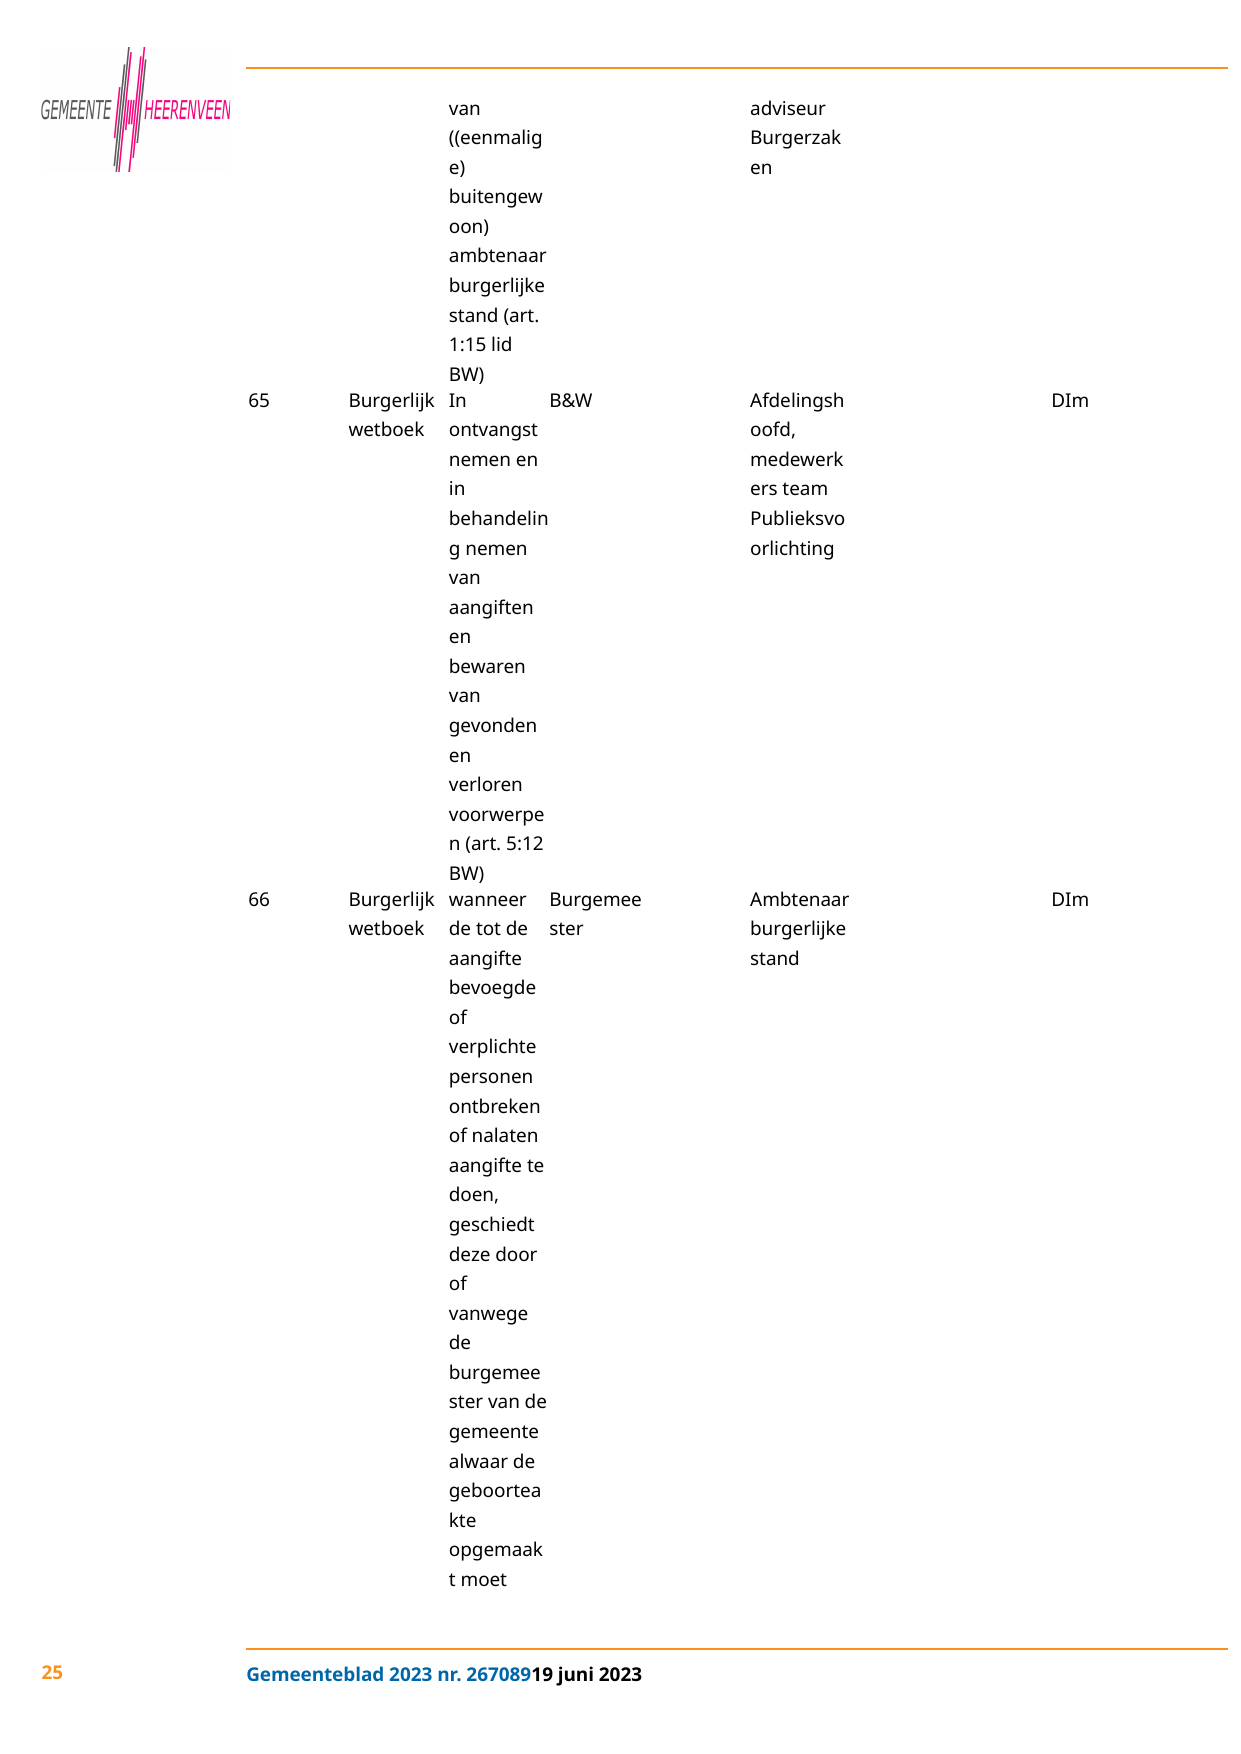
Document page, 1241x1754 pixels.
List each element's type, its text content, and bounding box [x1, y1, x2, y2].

table_cell Burgerlijk wetboek [348, 886, 449, 1592]
table_cell Burgemeester [549, 886, 649, 1592]
table_cell van ((eenmalige) buitengewoon) ambtenaar burgerlijke stand (art. 1:15 lid BW) [449, 95, 549, 387]
table_cell Ambtenaar burgerlijke stand [750, 886, 850, 1592]
table_cell Afdelingshoofd, medewerkers team Publieksvoorlichting [750, 387, 850, 886]
table_cell [348, 95, 449, 387]
table_cell [951, 387, 1051, 886]
table_cell B&W [549, 387, 649, 886]
table_cell [248, 95, 348, 387]
table_cell 65 [248, 387, 348, 886]
table_cell [650, 886, 750, 1592]
table_cell DIm [1051, 387, 1152, 886]
table_cell In ontvangst nemen en in behandeling nemen van aangiften en bewaren van gevonden en verloren voorwerpen (art. 5:12 BW) [449, 387, 549, 886]
table_cell [1051, 95, 1152, 387]
table_cell adviseur Burgerzaken [750, 95, 850, 387]
table_cell DIm [1051, 886, 1152, 1592]
table_cell [650, 387, 750, 886]
table_cell [850, 387, 951, 886]
picture [41, 47, 231, 172]
table_cell Burgerlijk wetboek [348, 387, 449, 886]
table_cell [850, 886, 951, 1592]
table_cell [951, 95, 1051, 387]
table_cell 66 [248, 886, 348, 1592]
table_cell [850, 95, 951, 387]
table_cell [951, 886, 1051, 1592]
table_cell [650, 95, 750, 387]
table_cell wanneer de tot de aangifte bevoegde of verplichte personen ontbreken of nalaten aangifte te doen, geschiedt deze door of vanwege de burgemeester van de gemeente alwaar de geboorteakte opgemaakt moet [449, 886, 549, 1592]
table_cell [549, 95, 649, 387]
